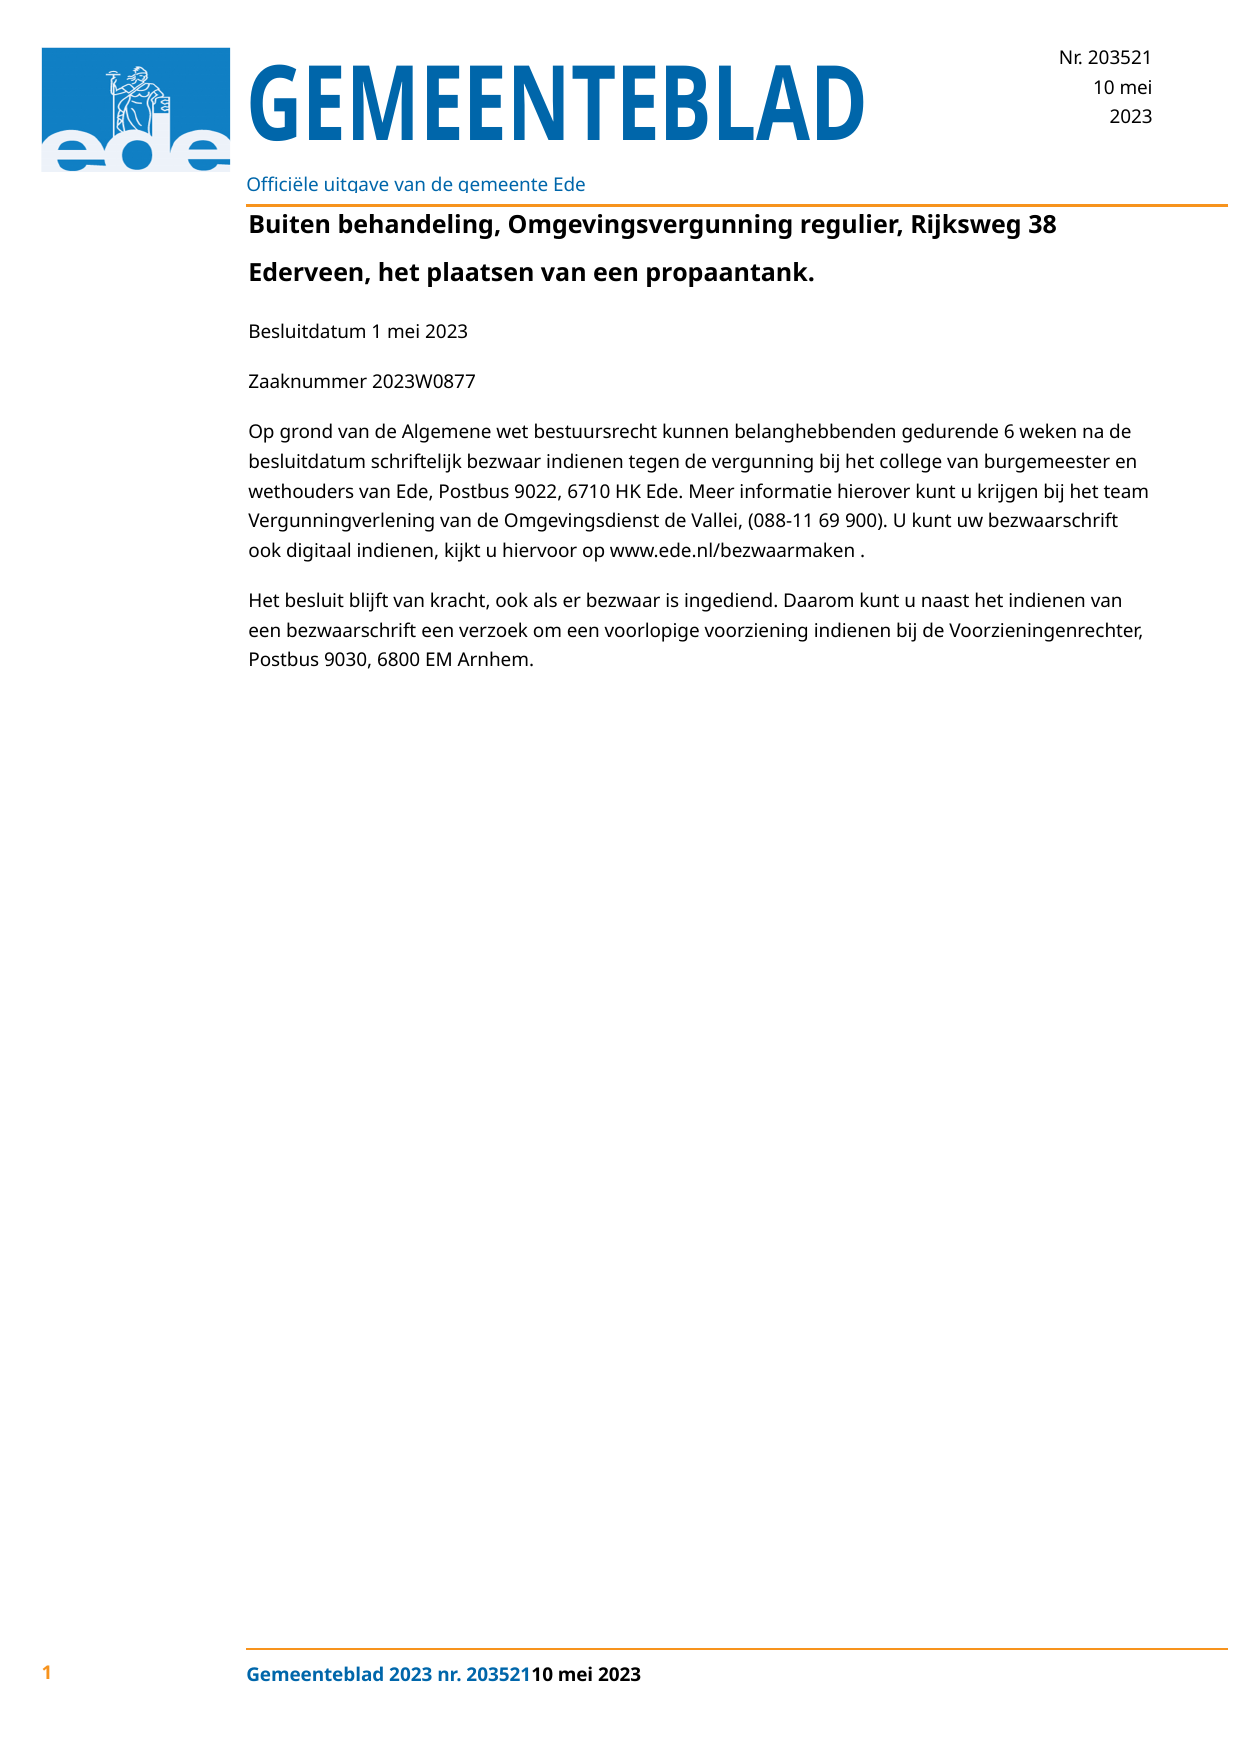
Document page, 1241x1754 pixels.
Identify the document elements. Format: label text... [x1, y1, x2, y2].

text Besluitdatum 1 mei 2023 [248, 318, 1152, 344]
picture [41, 47, 231, 172]
text Zaaknummer 2023W0877 [248, 368, 1152, 394]
text Buiten behandeling, Omgevingsvergunning regulier, Rijksweg 38 Ederveen, het plaatsen van een propaantank. [248, 207, 1152, 288]
text Het besluit blijft van kracht, ook als er bezwaar is ingediend. Daarom kunt u naast het indienen van een bezwaarschrift een verzoek om een voorlopige voorziening indienen bij de Voorzieningenrechter, Postbus 9030, 6800 EM Arnhem. [248, 587, 1152, 672]
text Op grond van de Algemene wet bestuursrecht kunnen belanghebbenden gedurende 6 weken na de besluitdatum schriftelijk bezwaar indienen tegen de vergunning bij het college van burgemeester en wethouders van Ede, Postbus 9022, 6710 HK Ede. Meer informatie hierover kunt u krijgen bij het team Vergunningverlening van de Omgevingsdienst de Vallei, (088-11 69 900). U kunt uw bezwaarschrift ook digitaal indienen, kijkt u hiervoor op www.ede.nl/bezwaarmaken . [248, 419, 1152, 563]
